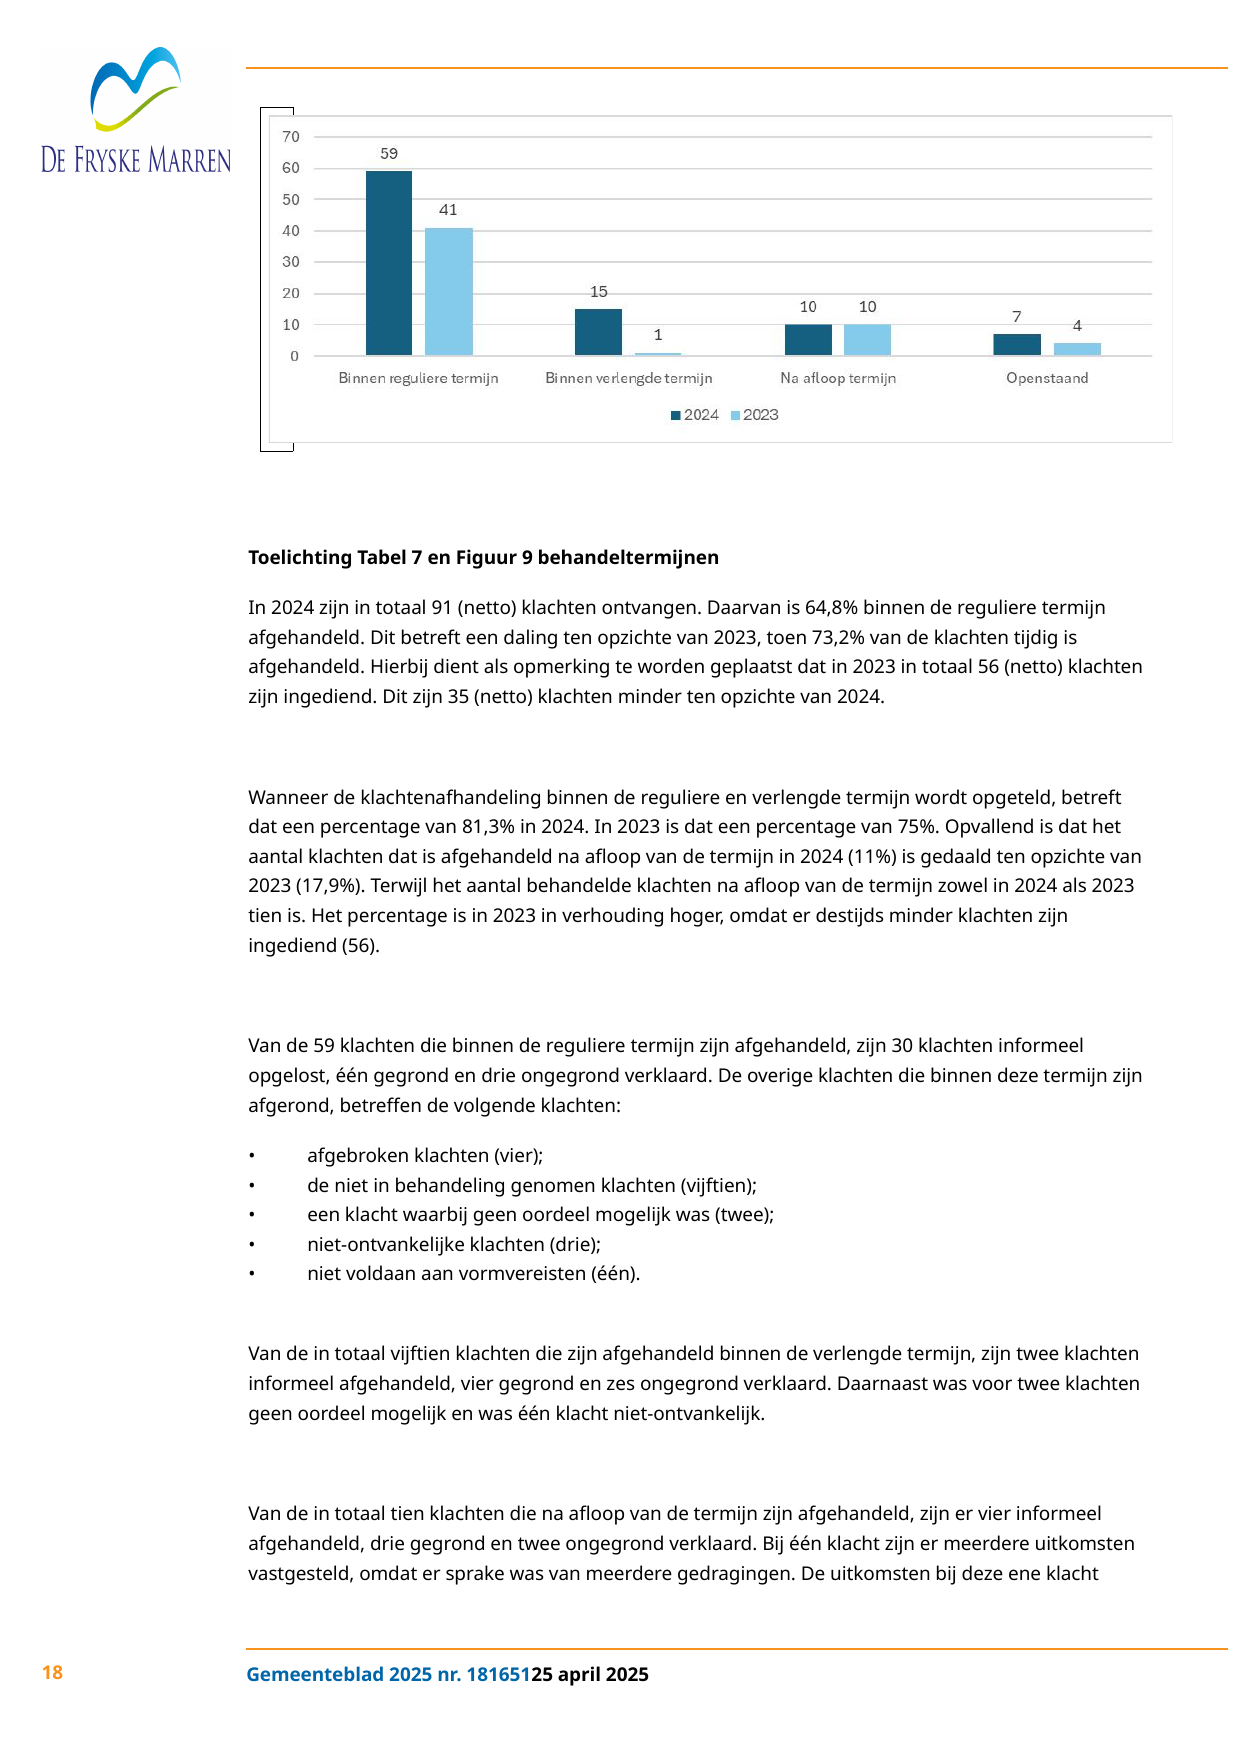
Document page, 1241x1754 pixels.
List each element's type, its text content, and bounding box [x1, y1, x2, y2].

text Van de 59 klachten die binnen de reguliere termijn zijn afgehandeld, zijn 30 klachten informeel opgelost, één gegrond en drie ongegrond verklaard. De overige klachten die binnen deze termijn zijn afgerond, betreffen de volgende klachten: [248, 1033, 1152, 1118]
list een klacht waarbij geen oordeel mogelijk was (twee); [248, 1201, 1152, 1227]
text Wanneer de klachtenafhandeling binnen de reguliere en verlengde termijn wordt opgeteld, betreft dat een percentage van 81,3% in 2024. In 2023 is dat een percentage van 75%. Opvallend is dat het aantal klachten dat is afgehandeld na afloop van de termijn in 2024 (11%) is gedaald ten opzichte van 2023 (17,9%). Terwijl het aantal behandelde klachten na afloop van de termijn zowel in 2024 als 2023 tien is. Het percentage is in 2023 in verhouding hoger, omdat er destijds minder klachten zijn ingediend (56). [248, 784, 1152, 958]
list niet-ontvankelijke klachten (drie); [248, 1231, 1152, 1257]
text Toelichting Tabel 7 en Figuur 9 behandeltermijnen [248, 544, 1152, 570]
list de niet in behandeling genomen klachten (vijftien); [248, 1172, 1152, 1198]
text In 2024 zijn in totaal 91 (netto) klachten ontvangen. Daarvan is 64,8% binnen de reguliere termijn afgehandeld. Dit betreft een daling ten opzichte van 2023, toen 73,2% van de klachten tijdig is afgehandeld. Hierbij dient als opmerking te worden geplaatst dat in 2023 in totaal 56 (netto) klachten zijn ingediend. Dit zijn 35 (netto) klachten minder ten opzichte van 2024. [248, 594, 1152, 709]
picture [41, 47, 231, 172]
list afgebroken klachten (vier); [248, 1142, 1152, 1168]
text Van de in totaal tien klachten die na afloop van de termijn zijn afgehandeld, zijn er vier informeel afgehandeld, drie gegrond en twee ongegrond verklaard. Bij één klacht zijn er meerdere uitkomsten vastgesteld, omdat er sprake was van meerdere gedragingen. De uitkomsten bij deze ene klacht [248, 1501, 1152, 1586]
list niet voldaan aan vormvereisten (één). [248, 1261, 1152, 1286]
picture [268, 115, 1173, 443]
text Van de in totaal vijftien klachten die zijn afgehandeld binnen de verlengde termijn, zijn twee klachten informeel afgehandeld, vier gegrond en zes ongegrond verklaard. Daarnaast was voor twee klachten geen oordeel mogelijk en was één klacht niet-ontvankelijk. [248, 1341, 1152, 1426]
